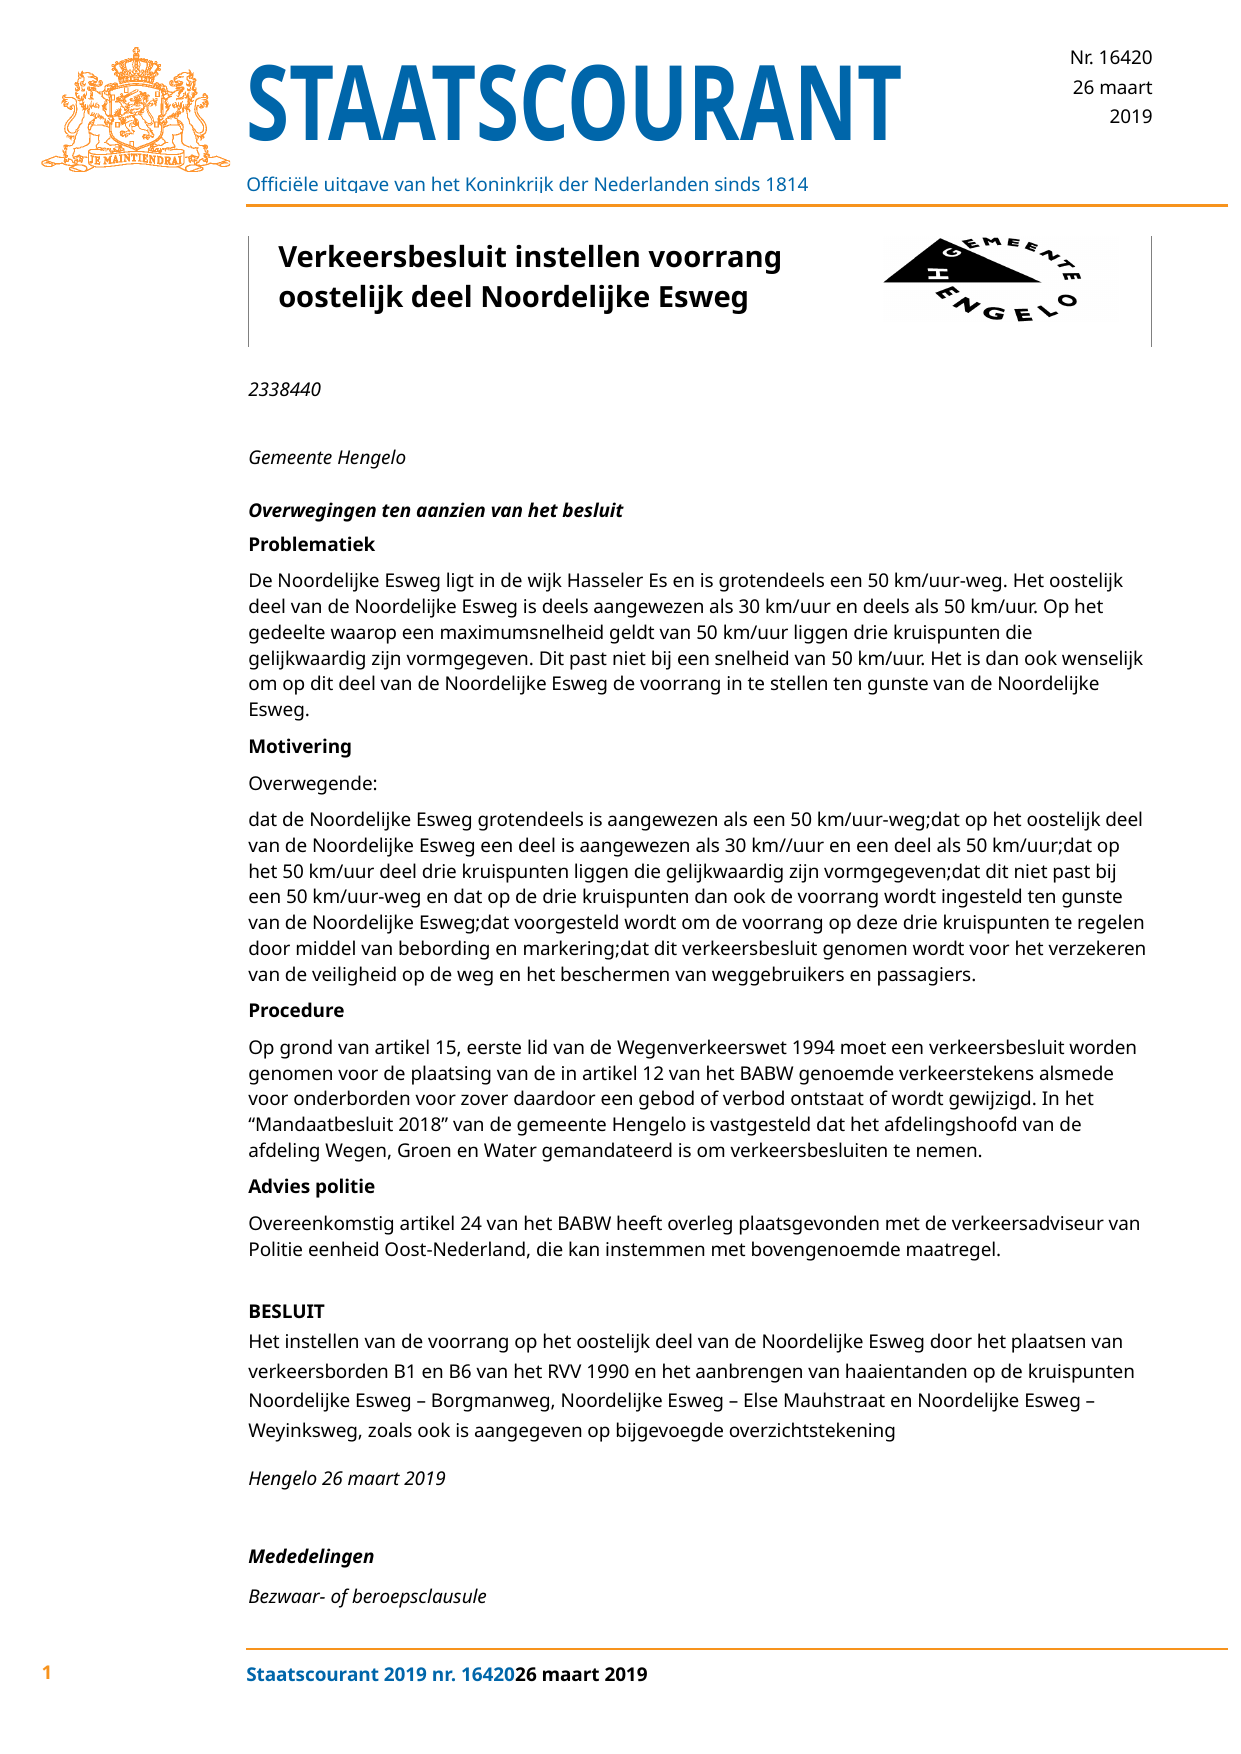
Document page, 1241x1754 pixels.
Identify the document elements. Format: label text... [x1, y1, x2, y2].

text Overwegende: [248, 770, 1152, 795]
text Het instellen van de voorrang op het oostelijk deel van de Noordelijke Esweg door het plaatsen van verkeersborden B1 en B6 van het RVV 1990 en het aanbrengen van haaientanden op de kruispunten Noordelijke Esweg – Borgmanweg, Noordelijke Esweg – Else Mauhstraat en Noordelijke Esweg – Weyinksweg, zoals ook is aangegeven op bijgevoegde overzichtstekening [248, 1328, 1152, 1443]
table_header [850, 236, 1151, 347]
text Mededelingen [248, 1543, 1152, 1569]
text Op grond van artikel 15, eerste lid van de Wegenverkeerswet 1994 moet een verkeersbesluit worden genomen voor de plaatsing van de in artikel 12 van het BABW genoemde verkeerstekens alsmede voor onderborden voor zover daardoor een gebod of verbod ontstaat of wordt gewijzigd. In het “Mandaatbesluit 2018” van de gemeente Hengelo is vastgesteld dat het afdelingshoofd van de afdeling Wegen, Groen en Water gemandateerd is om verkeersbesluiten te nemen. [248, 1034, 1152, 1163]
text Gemeente Hengelo [248, 444, 1152, 470]
text De Noordelijke Esweg ligt in de wijk Hasseler Es en is grotendeels een 50 km/uur-weg. Het oostelijk deel van de Noordelijke Esweg is deels aangewezen als 30 km/uur en deels als 50 km/uur. Op het gedeelte waarop een maximumsnelheid geldt van 50 km/uur liggen drie kruispunten die gelijkwaardig zijn vormgegeven. Dit past niet bij een snelheid van 50 km/uur. Het is dan ook wenselijk om op dit deel van de Noordelijke Esweg de voorrang in te stellen ten gunste van de Noordelijke Esweg. [248, 568, 1152, 722]
text Bezwaar- of beroepsclausule [248, 1583, 1152, 1608]
text Overeenkomstig artikel 24 van het BABW heeft overleg plaatsgevonden met de verkeersadviseur van Politie eenheid Oost-Nederland, die kan instemmen met bovengenoemde maatregel. [248, 1210, 1152, 1262]
text 2338440 [248, 376, 1152, 402]
text Advies politie [248, 1174, 1152, 1199]
text Hengelo 26 maart 2019 [248, 1465, 1152, 1491]
text Motivering [248, 733, 1152, 759]
picture [882, 236, 1119, 322]
text Procedure [248, 997, 1152, 1023]
text Problematiek [248, 531, 1152, 557]
picture [41, 47, 231, 172]
table_header Verkeersbesluit instellen voorrang oostelijk deel Noordelijke Esweg [249, 236, 850, 347]
text Overwegingen ten aanzien van het besluit [248, 497, 1152, 523]
text BESLUIT [248, 1299, 1152, 1324]
text dat de Noordelijke Esweg grotendeels is aangewezen als een 50 km/uur-weg;dat op het oostelijk deel van de Noordelijke Esweg een deel is aangewezen als 30 km//uur en een deel als 50 km/uur;dat op het 50 km/uur deel drie kruispunten liggen die gelijkwaardig zijn vormgegeven;dat dit niet past bij een 50 km/uur-weg en dat op de drie kruispunten dan ook de voorrang wordt ingesteld ten gunste van de Noordelijke Esweg;dat voorgesteld wordt om de voorrang op deze drie kruispunten te regelen door middel van bebording en markering;dat dit verkeersbesluit genomen wordt voor het verzekeren van de veiligheid op de weg en het beschermen van weggebruikers en passagiers. [248, 806, 1152, 986]
